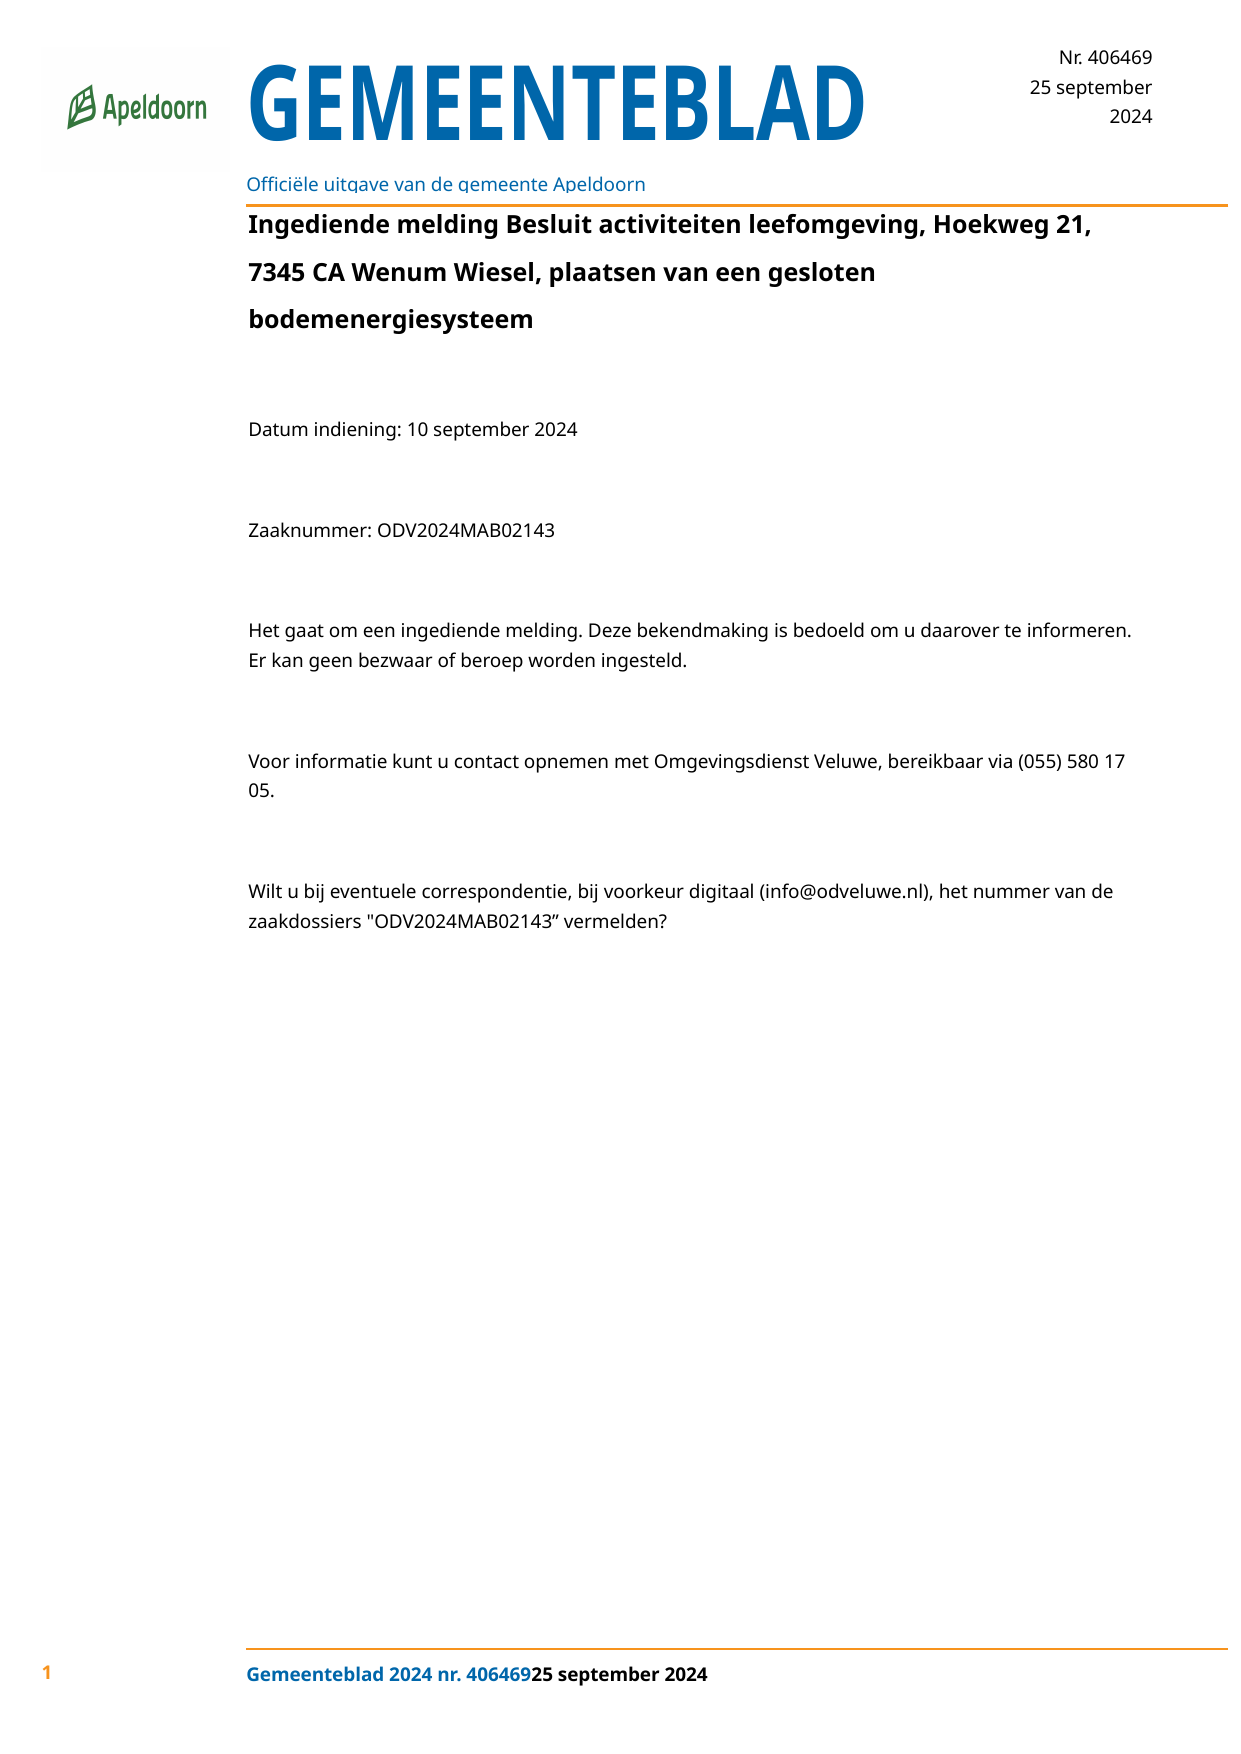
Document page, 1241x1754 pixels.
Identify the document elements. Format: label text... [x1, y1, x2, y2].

text Voor informatie kunt u contact opnemen met Omgevingsdienst Veluwe, bereikbaar via (055) 580 17 05. [248, 748, 1152, 803]
picture [41, 47, 231, 172]
text Zaaknummer: ODV2024MAB02143 [248, 517, 1152, 542]
text Wilt u bij eventuele correspondentie, bij voorkeur digitaal (info@odveluwe.nl), het nummer van de zaakdossiers "ODV2024MAB02143” vermelden? [248, 878, 1152, 934]
text Ingediende melding Besluit activiteiten leefomgeving, Hoekweg 21, 7345 CA Wenum Wiesel, plaatsen van een gesloten bodemenergiesysteem [248, 207, 1152, 336]
text Datum indiening: 10 september 2024 [248, 416, 1152, 442]
text Het gaat om een ingediende melding. Deze bekendmaking is bedoeld om u daarover te informeren. Er kan geen bezwaar of beroep worden ingesteld. [248, 618, 1152, 673]
